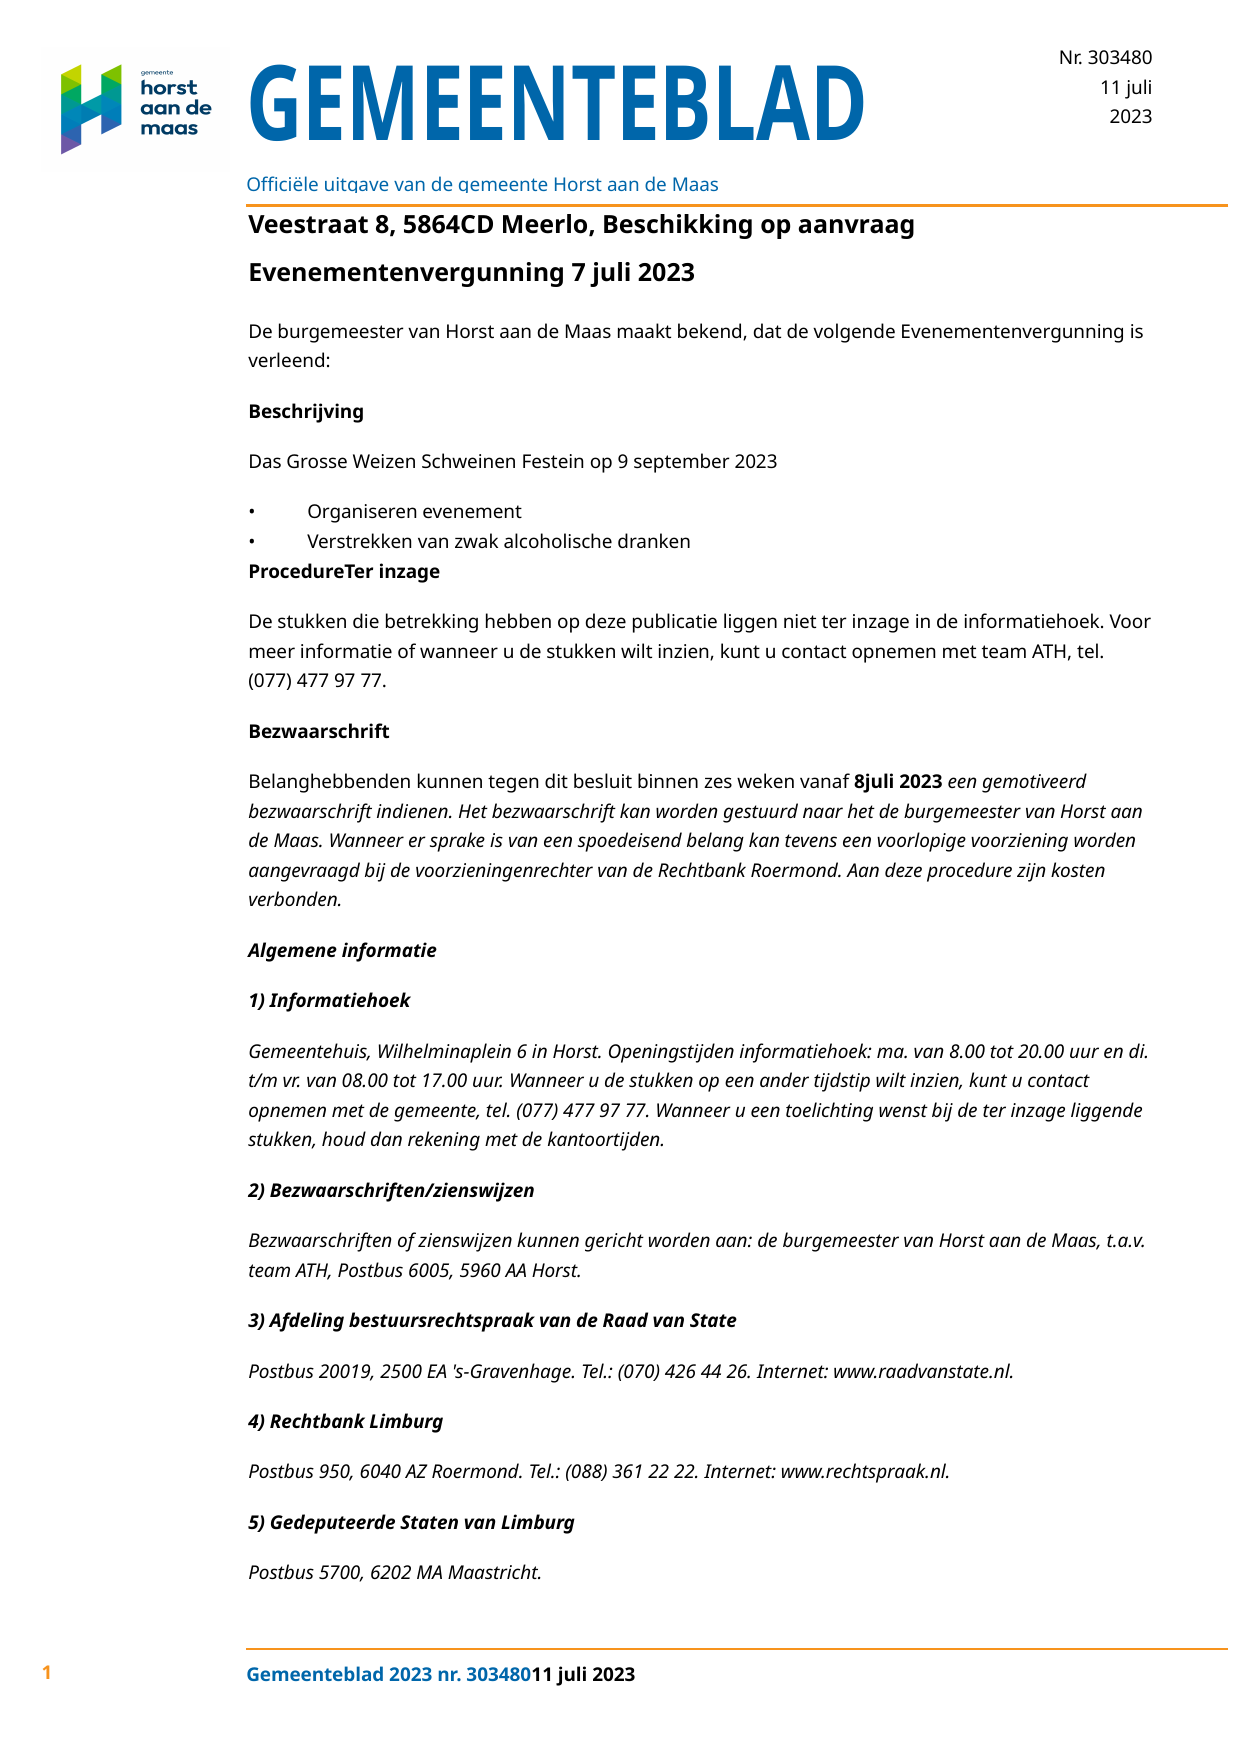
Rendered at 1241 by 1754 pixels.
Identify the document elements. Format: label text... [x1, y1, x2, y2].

text Bezwaarschriften of zienswijzen kunnen gericht worden aan: de burgemeester van Horst aan de Maas, t.a.v. team ATH, Postbus 6005, 5960 AA Horst. [248, 1227, 1152, 1283]
text Postbus 5700, 6202 MA Maastricht. [248, 1559, 1152, 1585]
text De stukken die betrekking hebben op deze publicatie liggen niet ter inzage in de informatiehoek. Voor meer informatie of wanneer u de stukken wilt inzien, kunt u contact opnemen met team ATH, tel. (077) 477 97 77. [248, 608, 1152, 693]
text 2) Bezwaarschriften/zienswijzen [248, 1177, 1152, 1203]
text 1) Informatiehoek [248, 987, 1152, 1013]
text Das Grosse Weizen Schweinen Festein op 9 september 2023 [248, 448, 1152, 474]
text 4) Rechtbank Limburg [248, 1408, 1152, 1434]
list Verstrekken van zwak alcoholische dranken [248, 528, 1152, 554]
list Organiseren evenement [248, 499, 1152, 524]
text Algemene informatie [248, 937, 1152, 963]
text Gemeentehuis, Wilhelminaplein 6 in Horst. Openingstijden informatiehoek: ma. van 8.00 tot 20.00 uur en di. t/m vr. van 08.00 tot 17.00 uur. Wanneer u de stukken op een ander tijdstip wilt inzien, kunt u contact opnemen met de gemeente, tel. (077) 477 97 77. Wanneer u een toelichting wenst bij de ter inzage liggende stukken, houd dan rekening met de kantoortijden. [248, 1038, 1152, 1152]
text ProcedureTer inzage [248, 558, 1152, 584]
text De burgemeester van Horst aan de Maas maakt bekend, dat de volgende Evenementenvergunning is verleend: [248, 318, 1152, 373]
text Bezwaarschrift [248, 718, 1152, 744]
text Veestraat 8, 5864CD Meerlo, Beschikking op aanvraag Evenementenvergunning 7 juli 2023 [248, 207, 1152, 288]
text 5) Gedeputeerde Staten van Limburg [248, 1509, 1152, 1535]
text Beschrijving [248, 398, 1152, 424]
text Postbus 20019, 2500 EA 's-Gravenhage. Tel.: (070) 426 44 26. Internet: www.raadvanstate.nl. [248, 1358, 1152, 1384]
picture [41, 47, 231, 172]
text Postbus 950, 6040 AZ Roermond. Tel.: (088) 361 22 22. Internet: www.rechtspraak.nl. [248, 1459, 1152, 1484]
text 3) Afdeling bestuursrechtspraak van de Raad van State [248, 1307, 1152, 1333]
text Belanghebbenden kunnen tegen dit besluit binnen zes weken vanaf 8juli 2023 een gemotiveerd bezwaarschrift indienen. Het bezwaarschrift kan worden gestuurd naar het de burgemeester van Horst aan de Maas. Wanneer er sprake is van een spoedeisend belang kan tevens een voorlopige voorziening worden aangevraagd bij de voorzieningenrechter van de Rechtbank Roermond. Aan deze procedure zijn kosten verbonden. [248, 768, 1152, 912]
